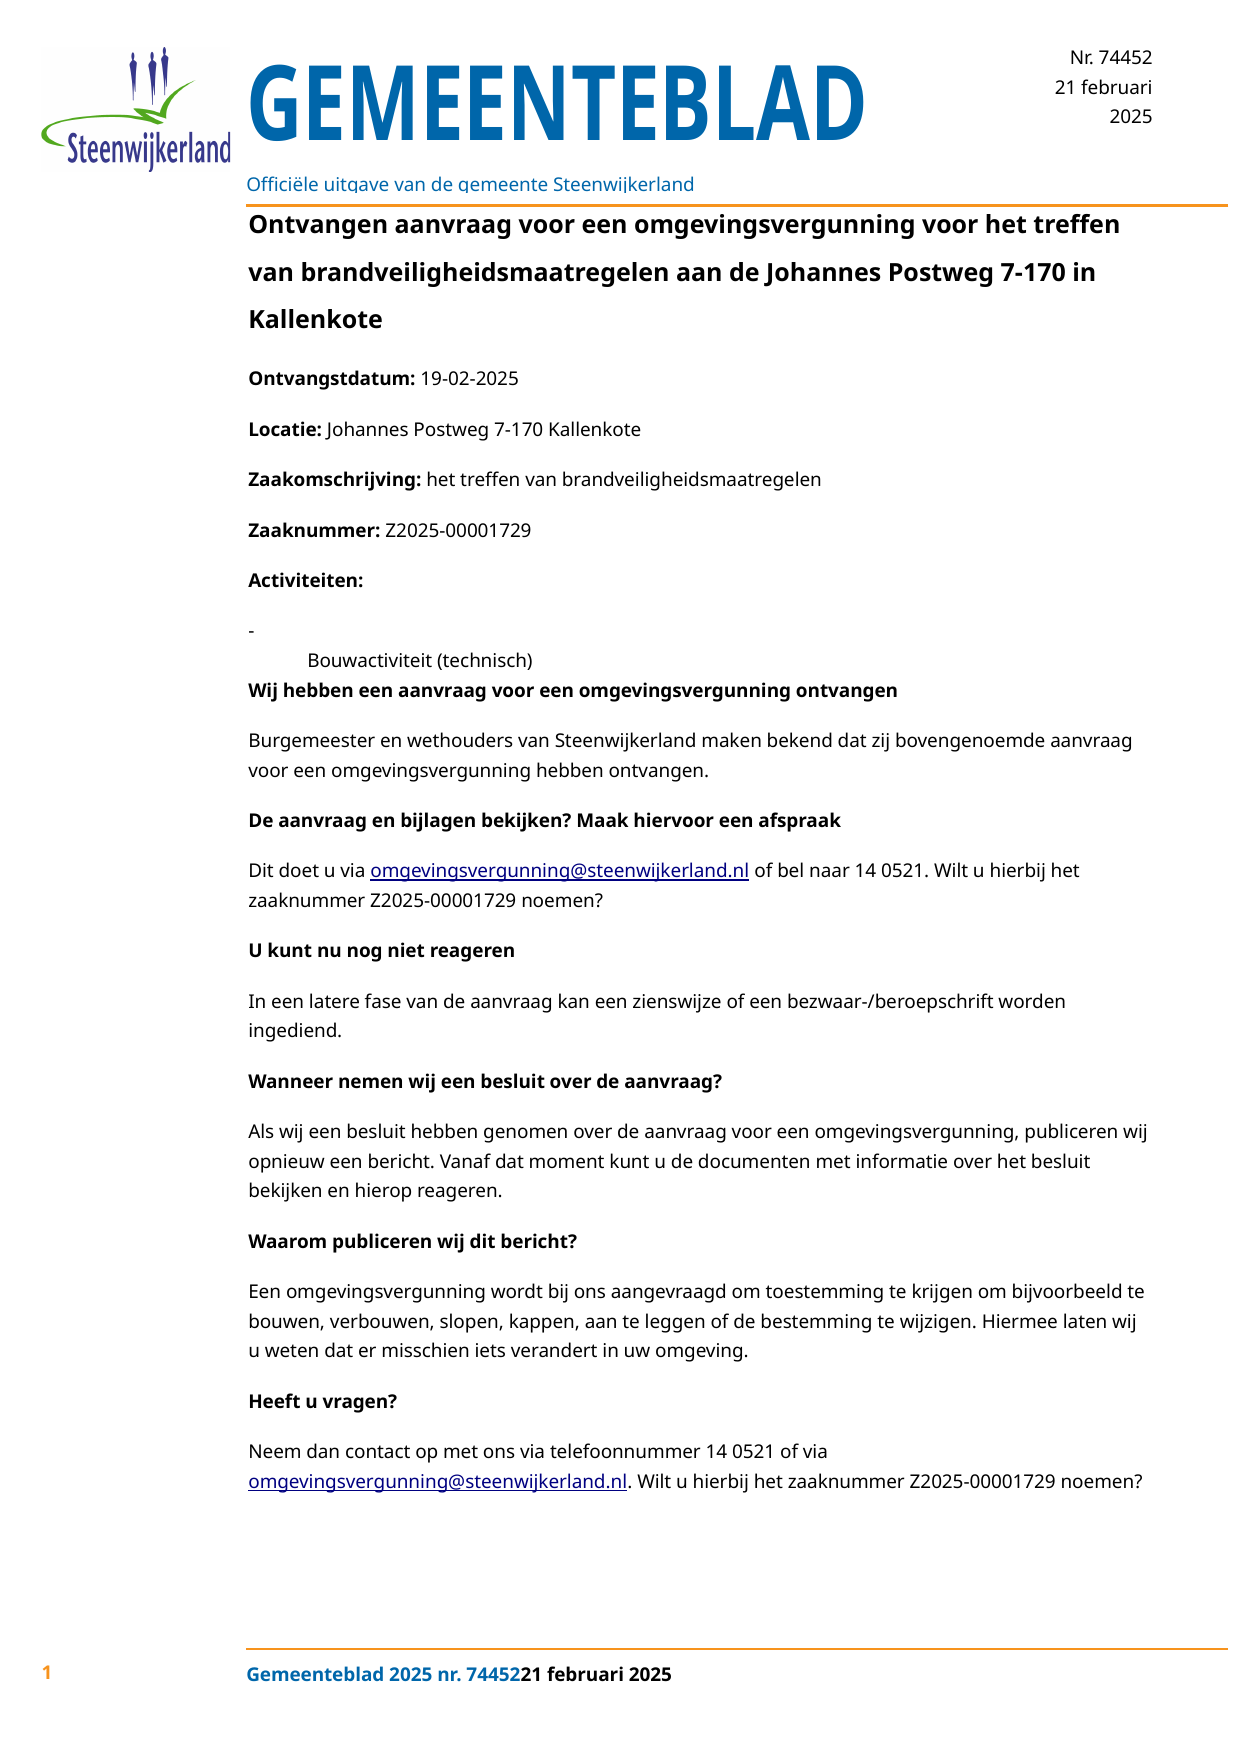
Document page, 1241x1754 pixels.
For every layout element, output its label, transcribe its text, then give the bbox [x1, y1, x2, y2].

text Zaaknummer: Z2025-00001729 [248, 517, 1152, 542]
text In een latere fase van de aanvraag kan een zienswijze of een bezwaar-/beroepschrift worden ingediend. [248, 988, 1152, 1043]
text Ontvangen aanvraag voor een omgevingsvergunning voor het treffen van brandveiligheidsmaatregelen aan de Johannes Postweg 7-170 in Kallenkote [248, 207, 1152, 336]
text De aanvraag en bijlagen bekijken? Maak hiervoor een afspraak [248, 807, 1152, 833]
text Wij hebben een aanvraag voor een omgevingsvergunning ontvangen [248, 677, 1152, 702]
text Neem dan contact op met ons via telefoonnummer 14 0521 of via omgevingsvergunning@steenwijkerland.nl. Wilt u hierbij het zaaknummer Z2025-00001729 noemen? [248, 1438, 1152, 1494]
text Dit doet u via omgevingsvergunning@steenwijkerland.nl of bel naar 14 0521. Wilt u hierbij het zaaknummer Z2025-00001729 noemen? [248, 858, 1152, 913]
text Zaakomschrijving: het treffen van brandveiligheidsmaatregelen [248, 466, 1152, 492]
text Burgemeester en wethouders van Steenwijkerland maken bekend dat zij bovengenoemde aanvraag voor een omgevingsvergunning hebben ontvangen. [248, 727, 1152, 782]
text Locatie: Johannes Postweg 7-170 Kallenkote [248, 416, 1152, 442]
text Activiteiten: [248, 567, 1152, 593]
text U kunt nu nog niet reageren [248, 938, 1152, 963]
text Waarom publiceren wij dit bericht? [248, 1228, 1152, 1254]
text Een omgevingsvergunning wordt bij ons aangevraagd om toestemming te krijgen om bijvoorbeeld te bouwen, verbouwen, slopen, kappen, aan te leggen of de bestemming te wijzigen. Hiermee laten wij u weten dat er misschien iets verandert in uw omgeving. [248, 1278, 1152, 1363]
text Als wij een besluit hebben genomen over de aanvraag voor een omgevingsvergunning, publiceren wij opnieuw een bericht. Vanaf dat moment kunt u de documenten met informatie over het besluit bekijken en hierop reageren. [248, 1118, 1152, 1203]
text Wanneer nemen wij een besluit over de aanvraag? [248, 1068, 1152, 1094]
list Bouwactiviteit (technisch) [248, 647, 1152, 673]
text Ontvangstdatum: 19-02-2025 [248, 366, 1152, 391]
picture [41, 47, 231, 172]
text Heeft u vragen? [248, 1388, 1152, 1414]
